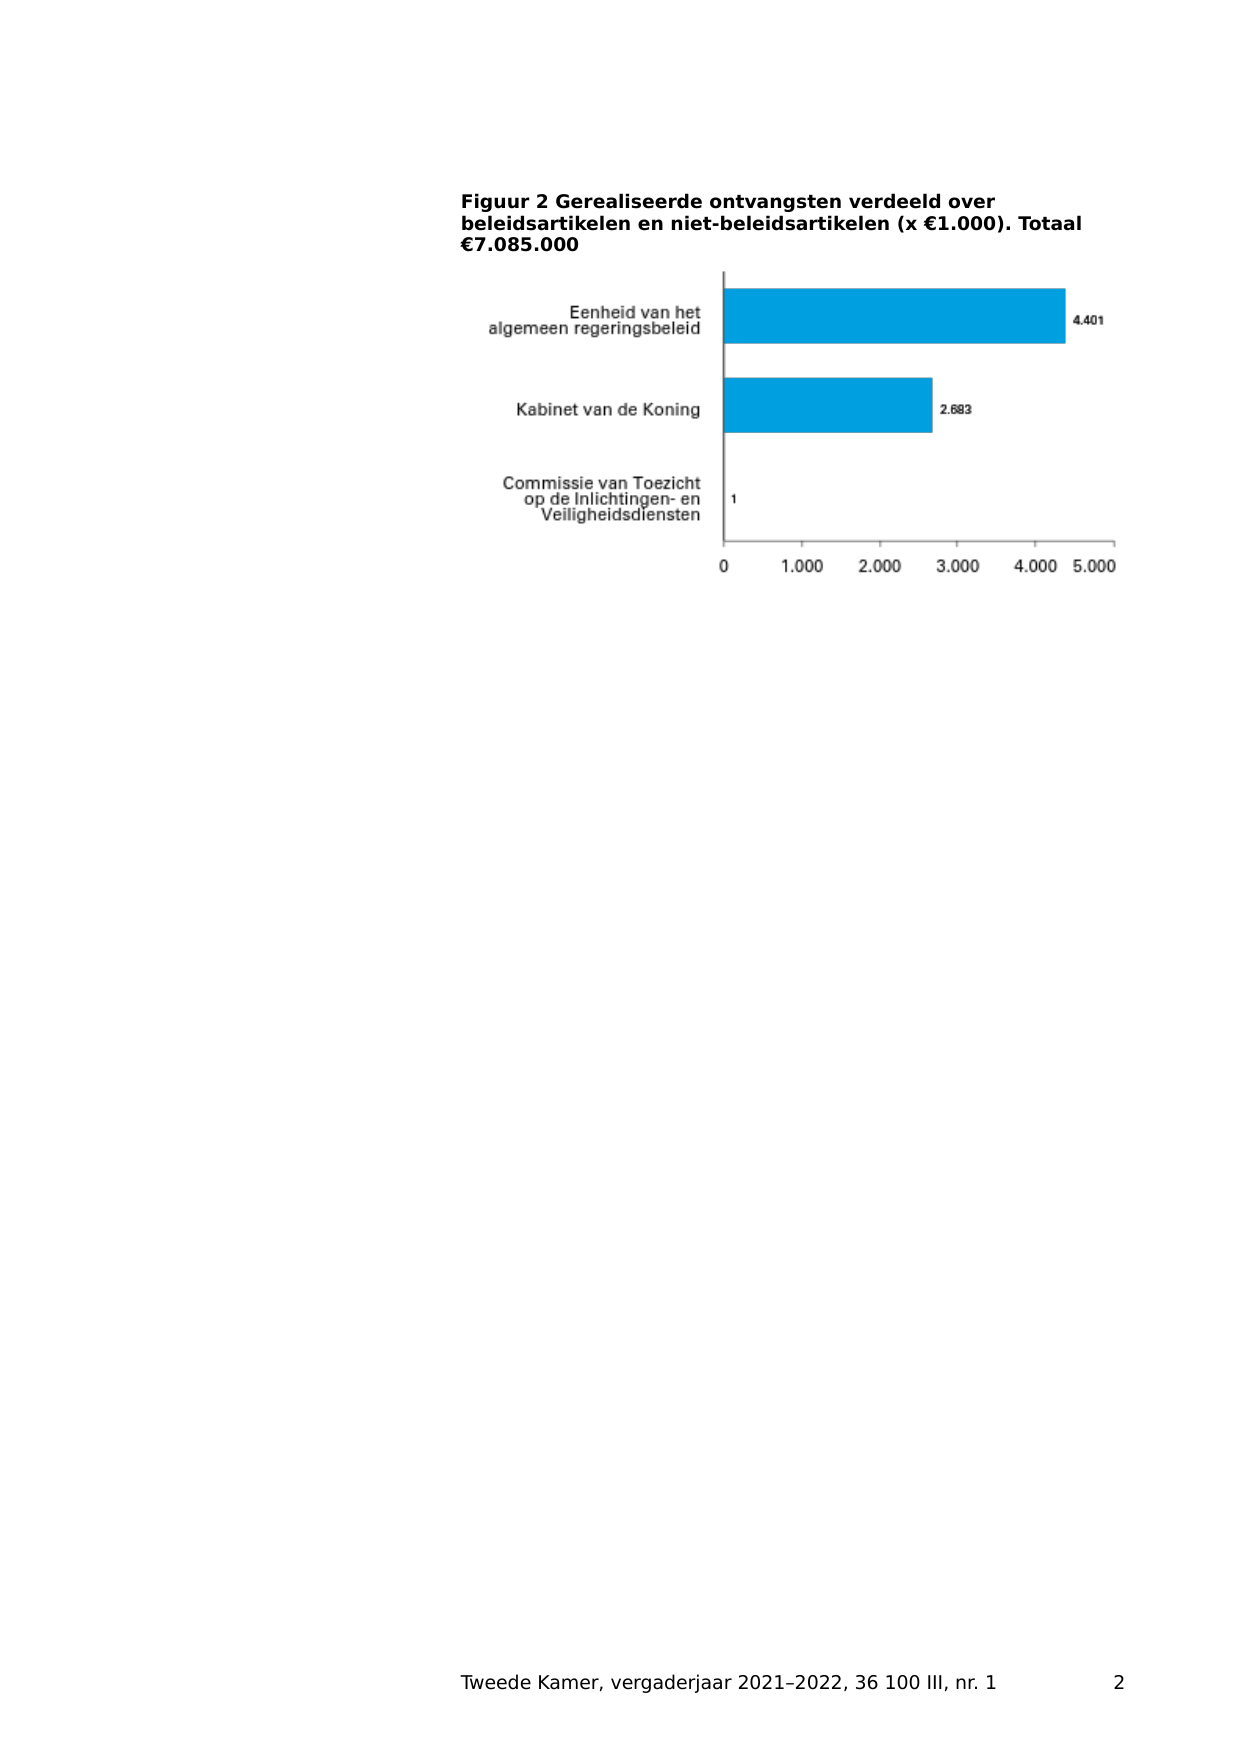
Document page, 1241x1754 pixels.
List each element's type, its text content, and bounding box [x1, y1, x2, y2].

title Figuur 2 Gerealiseerde ontvangsten verdeeld over beleidsartikelen en niet-beleidsartikelen (x €1.000). Totaal €7.085.000 [461, 191, 1125, 256]
